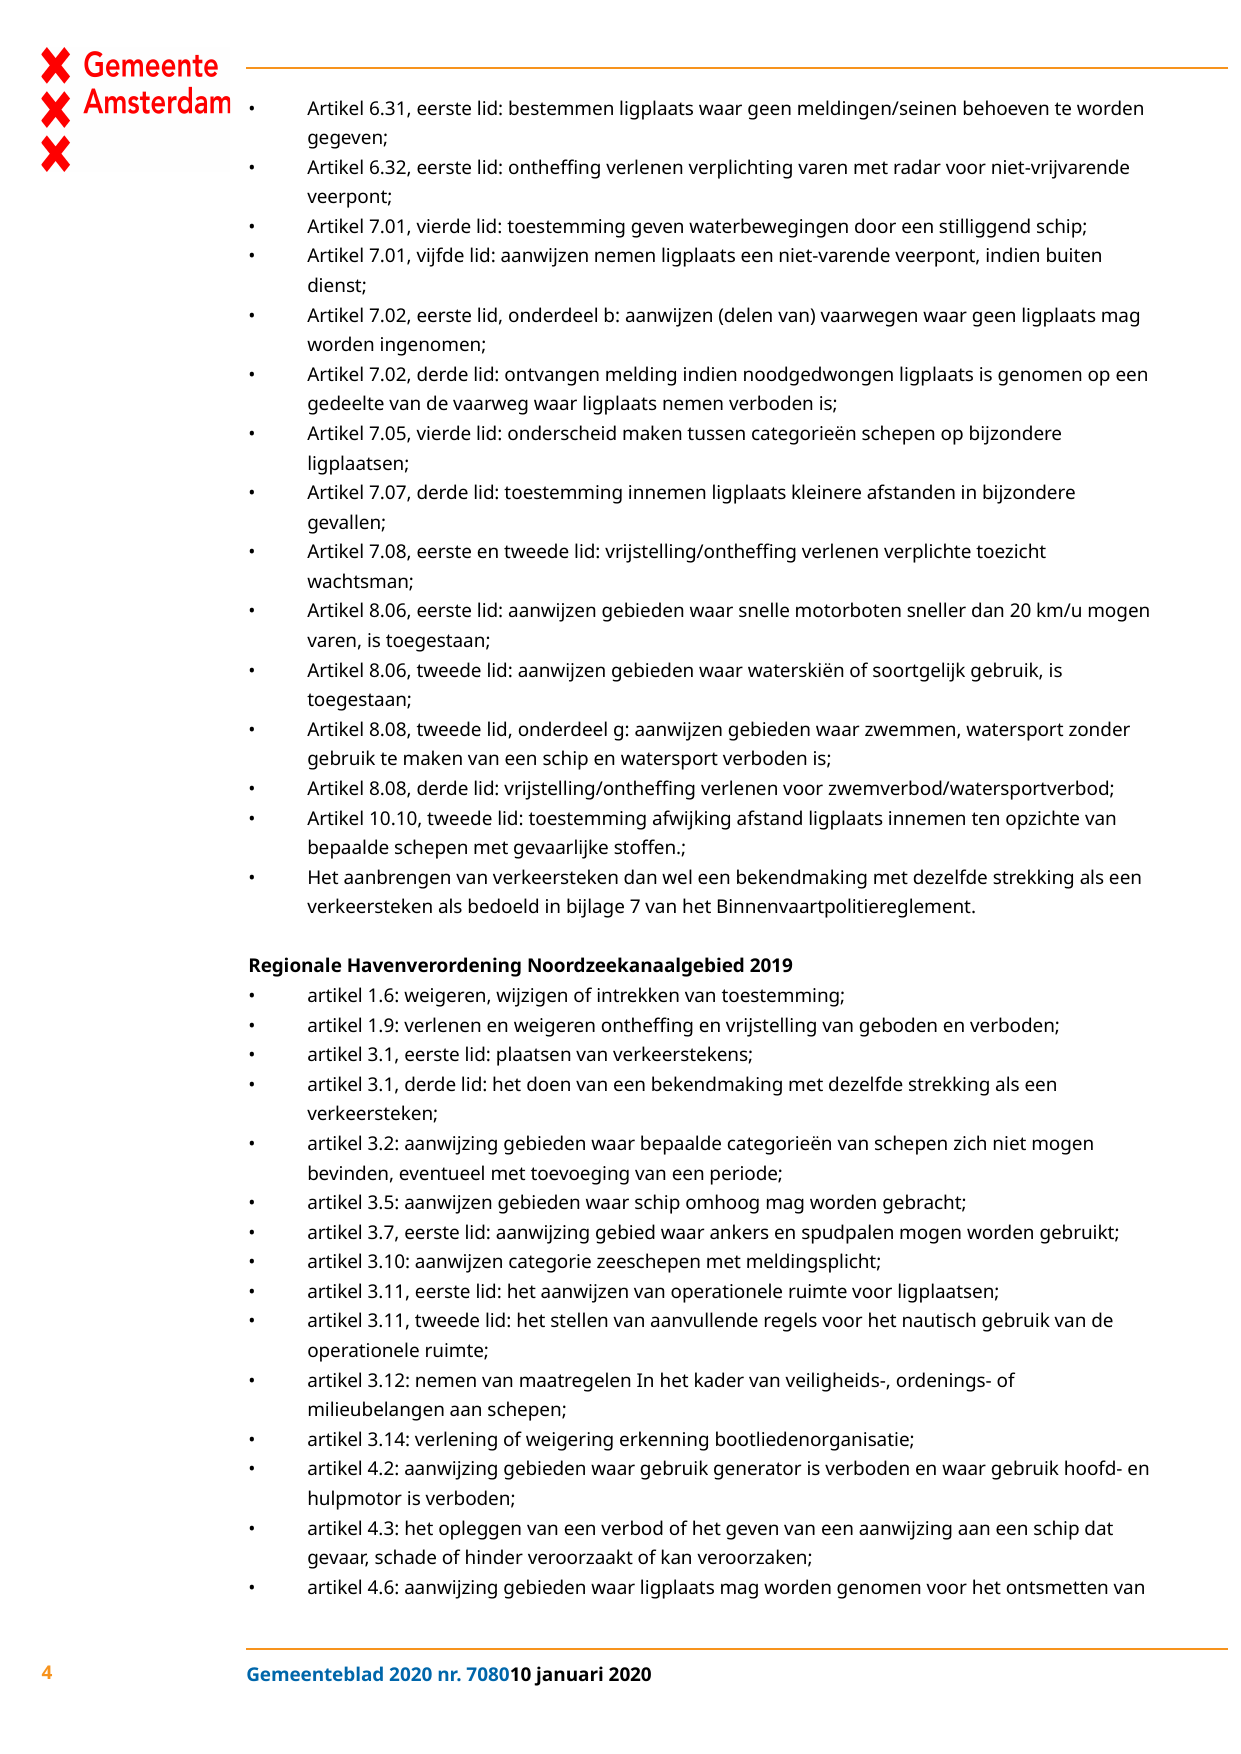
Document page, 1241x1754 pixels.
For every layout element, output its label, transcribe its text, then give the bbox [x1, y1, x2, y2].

list artikel 4.3: het opleggen van een verbod of het geven van een aanwijzing aan een schip dat gevaar, schade of hinder veroorzaakt of kan veroorzaken; [248, 1515, 1152, 1570]
list Artikel 7.07, derde lid: toestemming innemen ligplaats kleinere afstanden in bijzondere gevallen; [248, 479, 1152, 535]
list artikel 1.6: weigeren, wijzigen of intrekken van toestemming; [248, 982, 1152, 1008]
list artikel 3.2: aanwijzing gebieden waar bepaalde categorieën van schepen zich niet mogen bevinden, eventueel met toevoeging van een periode; [248, 1130, 1152, 1186]
list Artikel 7.01, vierde lid: toestemming geven waterbewegingen door een stilliggend schip; [248, 213, 1152, 239]
list Artikel 7.02, eerste lid, onderdeel b: aanwijzen (delen van) vaarwegen waar geen ligplaats mag worden ingenomen; [248, 302, 1152, 357]
list artikel 3.10: aanwijzen categorie zeeschepen met meldingsplicht; [248, 1248, 1152, 1274]
list Artikel 6.31, eerste lid: bestemmen ligplaats waar geen meldingen/seinen behoeven te worden gegeven; [248, 95, 1152, 150]
list artikel 3.11, tweede lid: het stellen van aanvullende regels voor het nautisch gebruik van de operationele ruimte; [248, 1308, 1152, 1363]
list Het aanbrengen van verkeersteken dan wel een bekendmaking met dezelfde strekking als een verkeersteken als bedoeld in bijlage 7 van het Binnenvaartpolitiereglement. [248, 864, 1152, 919]
list artikel 3.7, eerste lid: aanwijzing gebied waar ankers en spudpalen mogen worden gebruikt; [248, 1219, 1152, 1245]
list artikel 3.14: verlening of weigering erkenning bootliedenorganisatie; [248, 1426, 1152, 1452]
list artikel 3.12: nemen van maatregelen In het kader van veiligheids-, ordenings- of milieubelangen aan schepen; [248, 1367, 1152, 1422]
list artikel 4.6: aanwijzing gebieden waar ligplaats mag worden genomen voor het ontsmetten van [248, 1574, 1152, 1600]
list Artikel 8.06, tweede lid: aanwijzen gebieden waar waterskiën of soortgelijk gebruik, is toegestaan; [248, 657, 1152, 712]
list Artikel 8.06, eerste lid: aanwijzen gebieden waar snelle motorboten sneller dan 20 km/u mogen varen, is toegestaan; [248, 598, 1152, 653]
list artikel 3.11, eerste lid: het aanwijzen van operationele ruimte voor ligplaatsen; [248, 1278, 1152, 1304]
list Artikel 7.08, eerste en tweede lid: vrijstelling/ontheffing verlenen verplichte toezicht wachtsman; [248, 538, 1152, 594]
list Artikel 8.08, tweede lid, onderdeel g: aanwijzen gebieden waar zwemmen, watersport zonder gebruik te maken van een schip en watersport verboden is; [248, 716, 1152, 771]
list artikel 3.1, eerste lid: plaatsen van verkeerstekens; [248, 1041, 1152, 1067]
picture [41, 47, 231, 172]
list Artikel 6.32, eerste lid: ontheffing verlenen verplichting varen met radar voor niet-vrijvarende veerpont; [248, 154, 1152, 209]
list Artikel 7.02, derde lid: ontvangen melding indien noodgedwongen ligplaats is genomen op een gedeelte van de vaarweg waar ligplaats nemen verboden is; [248, 361, 1152, 416]
list artikel 1.9: verlenen en weigeren ontheffing en vrijstelling van geboden en verboden; [248, 1012, 1152, 1038]
list artikel 3.5: aanwijzen gebieden waar schip omhoog mag worden gebracht; [248, 1189, 1152, 1215]
list Artikel 7.01, vijfde lid: aanwijzen nemen ligplaats een niet-varende veerpont, indien buiten dienst; [248, 243, 1152, 298]
list Artikel 10.10, tweede lid: toestemming afwijking afstand ligplaats innemen ten opzichte van bepaalde schepen met gevaarlijke stoffen.; [248, 805, 1152, 860]
text Regionale Havenverordening Noordzeekanaalgebied 2019 [248, 953, 1152, 978]
list artikel 3.1, derde lid: het doen van een bekendmaking met dezelfde strekking als een verkeersteken; [248, 1071, 1152, 1126]
list Artikel 8.08, derde lid: vrijstelling/ontheffing verlenen voor zwemverbod/watersportverbod; [248, 775, 1152, 801]
list artikel 4.2: aanwijzing gebieden waar gebruik generator is verboden en waar gebruik hoofd- en hulpmotor is verboden; [248, 1456, 1152, 1511]
list Artikel 7.05, vierde lid: onderscheid maken tussen categorieën schepen op bijzondere ligplaatsen; [248, 420, 1152, 476]
